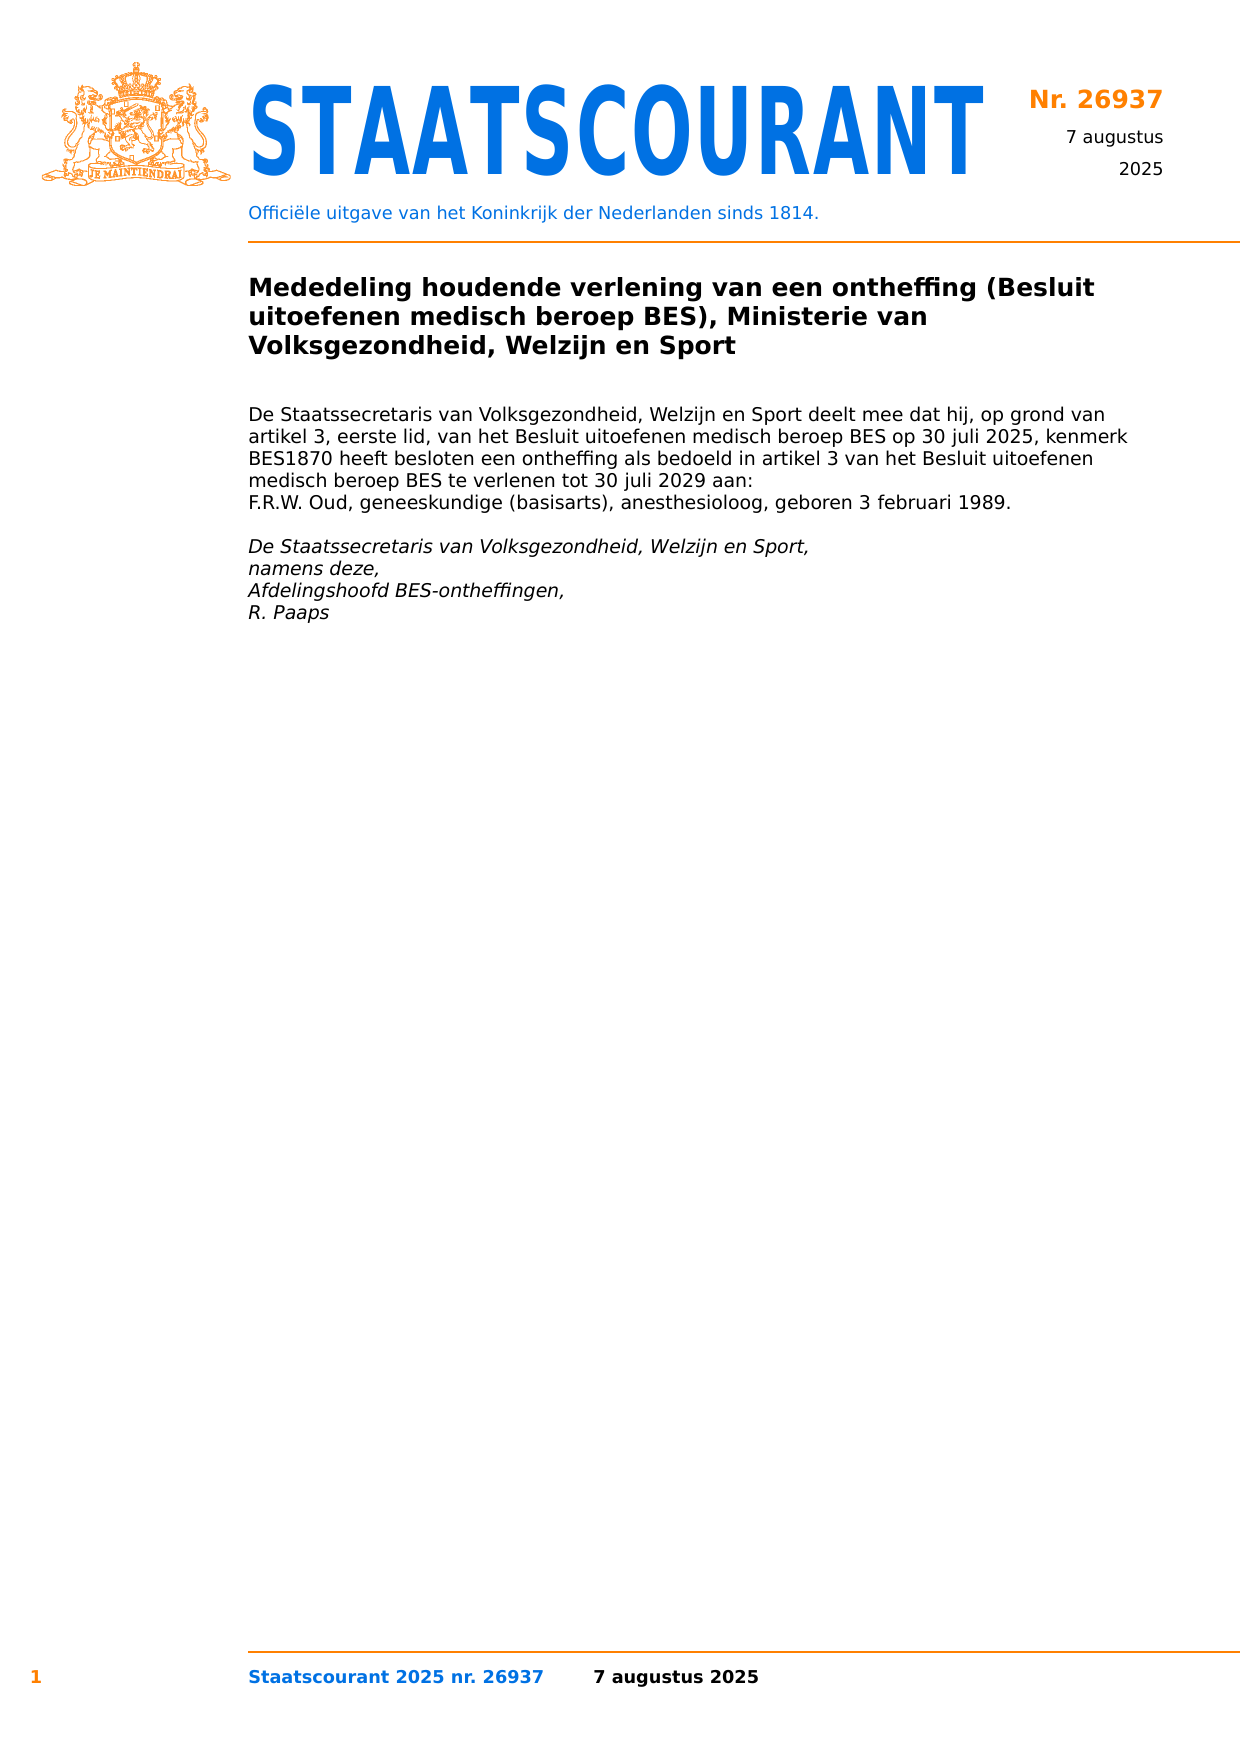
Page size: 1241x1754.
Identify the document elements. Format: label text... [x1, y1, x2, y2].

table_cell 2025 [998, 153, 1240, 203]
text F.R.W. Oud, geneeskundige (basisarts), anesthesioloog, geboren 3 februari 1989. [248, 492, 1163, 514]
table_header Nr. 26937 [998, 62, 1240, 121]
table_cell 7 augustus [998, 121, 1240, 153]
text De Staatssecretaris van Volksgezondheid, Welzijn en Sport deelt mee dat hij, op grond van artikel 3, eerste lid, van het Besluit uitoefenen medisch beroep BES op 30 juli 2025, kenmerk BES1870 heeft besloten een ontheffing als bedoeld in artikel 3 van het Besluit uitoefenen medisch beroep BES te verlenen tot 30 juli 2029 aan: [248, 404, 1163, 492]
table_header STAATSCOURANT [248, 62, 998, 203]
text De Staatssecretaris van Volksgezondheid, Welzijn en Sport, namens deze, Afdelingshoofd BES-ontheffingen, R. Paaps [248, 536, 1163, 624]
table_cell Officiële uitgave van het Koninkrijk der Nederlanden sinds 1814. [248, 203, 1240, 241]
subtitle Mededeling houdende verlening van een ontheffing (Besluit uitoefenen medisch beroep BES), Ministerie van Volksgezondheid, Welzijn en Sport [248, 273, 1163, 361]
picture [41, 62, 231, 186]
table_header [25, 62, 248, 241]
